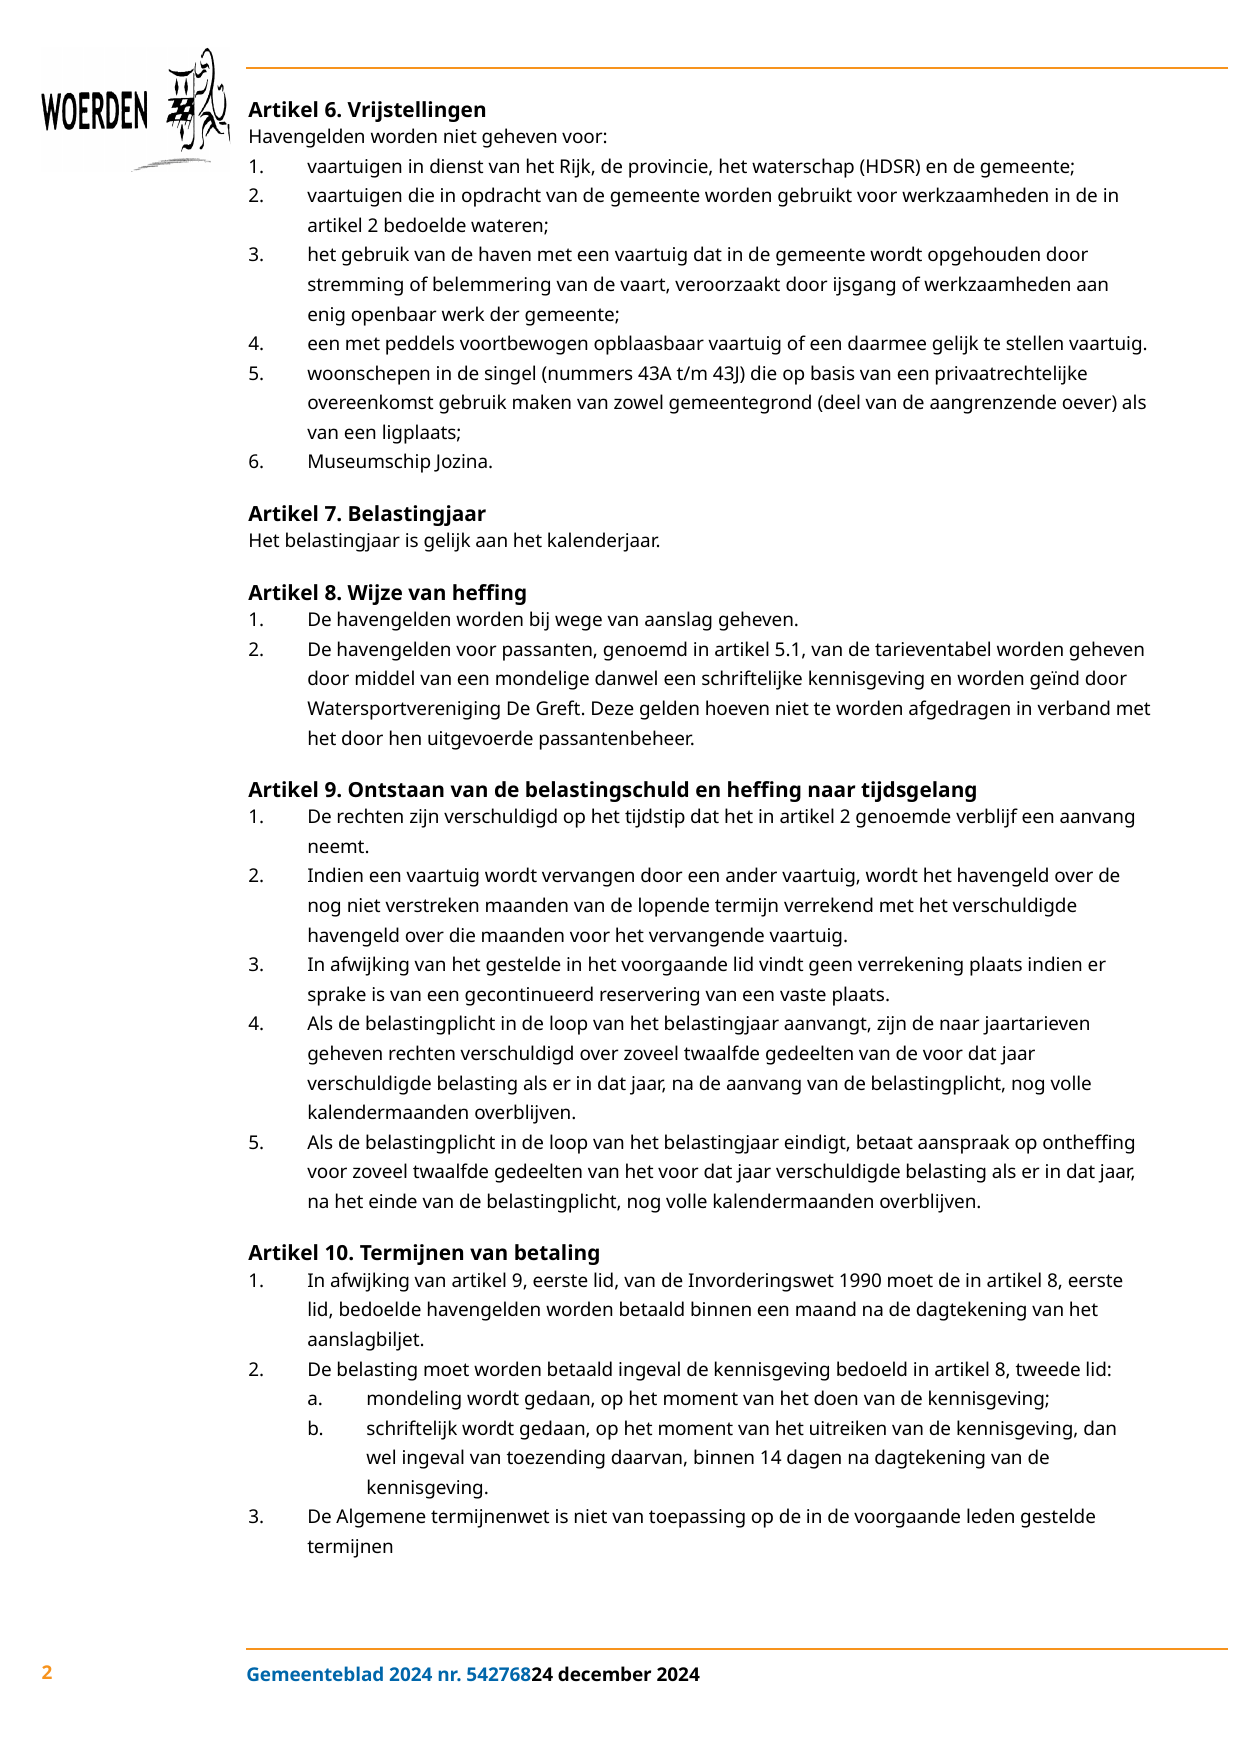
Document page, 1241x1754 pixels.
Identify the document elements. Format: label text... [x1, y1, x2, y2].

text Artikel 10. Termijnen van betaling [248, 1238, 1152, 1267]
text Artikel 8. Wijze van heffing [248, 578, 1152, 606]
text Het belastingjaar is gelijk aan het kalenderjaar. [248, 527, 1152, 553]
list Indien een vaartuig wordt vervangen door een ander vaartuig, wordt het havengeld over de nog niet verstreken maanden van de lopende termijn verrekend met het verschuldigde havengeld over die maanden voor het vervangende vaartuig. [248, 863, 1152, 948]
text Artikel 9. Ontstaan van de belastingschuld en heffing naar tijdsgelang [248, 775, 1152, 803]
list een met peddels voortbewogen opblaasbaar vaartuig of een daarmee gelijk te stellen vaartuig. [248, 330, 1152, 356]
list De rechten zijn verschuldigd op het tijdstip dat het in artikel 2 genoemde verblijf een aanvang neemt. [248, 803, 1152, 859]
text Havengelden worden niet geheven voor: [248, 123, 1152, 149]
list Als de belastingplicht in de loop van het belastingjaar aanvangt, zijn de naar jaartarieven geheven rechten verschuldigd over zoveel twaalfde gedeelten van de voor dat jaar verschuldigde belasting als er in dat jaar, na de aanvang van de belastingplicht, nog volle kalendermaanden overblijven. [248, 1011, 1152, 1125]
list woonschepen in de singel (nummers 43A t/m 43J) die op basis van een privaatrechtelijke overeenkomst gebruik maken van zowel gemeentegrond (deel van de aangrenzende oever) als van een ligplaats; [248, 360, 1152, 445]
text Artikel 7. Belastingjaar [248, 499, 1152, 527]
list De havengelden worden bij wege van aanslag geheven. [248, 606, 1152, 632]
list mondeling wordt gedaan, op het moment van het doen van de kennisgeving; [307, 1385, 1152, 1411]
list De belasting moet worden betaald ingeval de kennisgeving bedoeld in artikel 8, tweede lid: [248, 1356, 1152, 1381]
list De Algemene termijnenwet is niet van toepassing op de in de voorgaande leden gestelde termijnen [248, 1504, 1152, 1559]
list Museumschip Jozina. [248, 449, 1152, 474]
list In afwijking van artikel 9, eerste lid, van de Invorderingswet 1990 moet de in artikel 8, eerste lid, bedoelde havengelden worden betaald binnen een maand na de dagtekening van het aanslagbiljet. [248, 1267, 1152, 1352]
list vaartuigen die in opdracht van de gemeente worden gebruikt voor werkzaamheden in de in artikel 2 bedoelde wateren; [248, 182, 1152, 238]
list vaartuigen in dienst van het Rijk, de provincie, het waterschap (HDSR) en de gemeente; [248, 153, 1152, 178]
list De havengelden voor passanten, genoemd in artikel 5.1, van de tarieventabel worden geheven door middel van een mondelige danwel een schriftelijke kennisgeving en worden geïnd door Watersportvereniging De Greft. Deze gelden hoeven niet te worden afgedragen in verband met het door hen uitgevoerde passantenbeheer. [248, 636, 1152, 750]
list Als de belastingplicht in de loop van het belastingjaar eindigt, betaat aanspraak op ontheffing voor zoveel twaalfde gedeelten van het voor dat jaar verschuldigde belasting als er in dat jaar, na het einde van de belastingplicht, nog volle kalendermaanden overblijven. [248, 1129, 1152, 1214]
list In afwijking van het gestelde in het voorgaande lid vindt geen verrekening plaats indien er sprake is van een gecontinueerd reservering van een vaste plaats. [248, 951, 1152, 1007]
text Artikel 6. Vrijstellingen [248, 95, 1152, 123]
picture [41, 47, 231, 172]
list het gebruik van de haven met een vaartuig dat in de gemeente wordt opgehouden door stremming of belemmering van de vaart, veroorzaakt door ijsgang of werkzaamheden aan enig openbaar werk der gemeente; [248, 242, 1152, 326]
list schriftelijk wordt gedaan, op het moment van het uitreiken van de kennisgeving, dan wel ingeval van toezending daarvan, binnen 14 dagen na dagtekening van de kennisgeving. [307, 1415, 1152, 1500]
